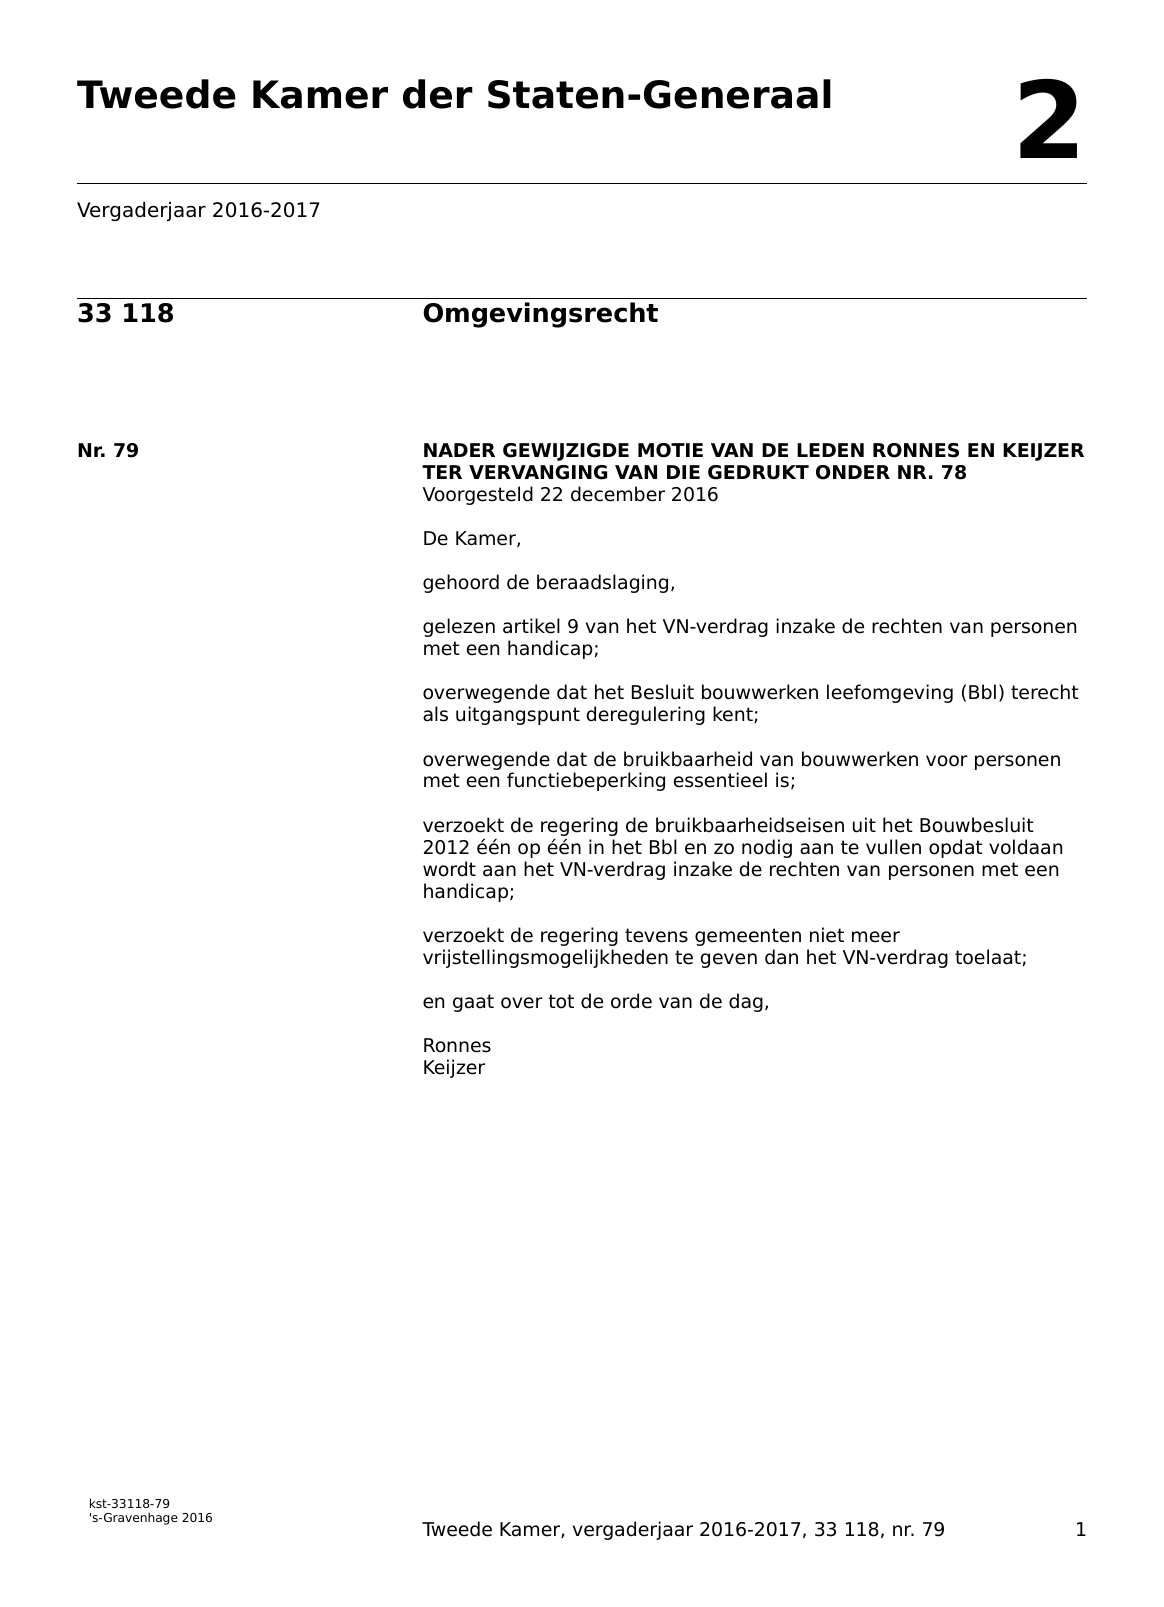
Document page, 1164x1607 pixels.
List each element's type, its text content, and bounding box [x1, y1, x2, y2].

text verzoekt de regering tevens gemeenten niet meer vrijstellingsmogelijkheden te geven dan het VN-verdrag toelaat; [422, 925, 1087, 969]
text en gaat over tot de orde van de dag, [422, 991, 1087, 1013]
table_cell Vergaderjaar 2016-2017 [77, 184, 1087, 298]
text gehoord de beraadslaging, [422, 572, 1087, 594]
text Keijzer [422, 1057, 1087, 1079]
text De Kamer, [422, 528, 1087, 550]
text verzoekt de regering de bruikbaarheidseisen uit het Bouwbesluit 2012 één op één in het Bbl en zo nodig aan te vullen opdat voldaan wordt aan het VN-verdrag inzake de rechten van personen met een handicap; [422, 814, 1087, 902]
text Ronnes [422, 1035, 1087, 1057]
text overwegende dat het Besluit bouwwerken leefomgeving (Bbl) terecht als uitgangspunt deregulering kent; [422, 682, 1087, 726]
subtitle 33 118 Omgevingsrecht [77, 299, 1087, 329]
table_header 2 [886, 59, 1087, 183]
text Voorgesteld 22 december 2016 [422, 484, 1087, 506]
text gelezen artikel 9 van het VN-verdrag inzake de rechten van personen met een handicap; [422, 616, 1087, 660]
table_header Tweede Kamer der Staten-Generaal [77, 59, 886, 183]
text 's-Gravenhage 2016 [88, 1511, 323, 1525]
subtitle Nr. 79 NADER GEWIJZIGDE MOTIE VAN DE LEDEN RONNES EN KEIJZER TER VERVANGING VAN DIE GEDRUKT ONDER NR. 78 [77, 440, 1087, 484]
text overwegende dat de bruikbaarheid van bouwwerken voor personen met een functiebeperking essentieel is; [422, 748, 1087, 792]
text kst-33118-79 [88, 1497, 323, 1511]
